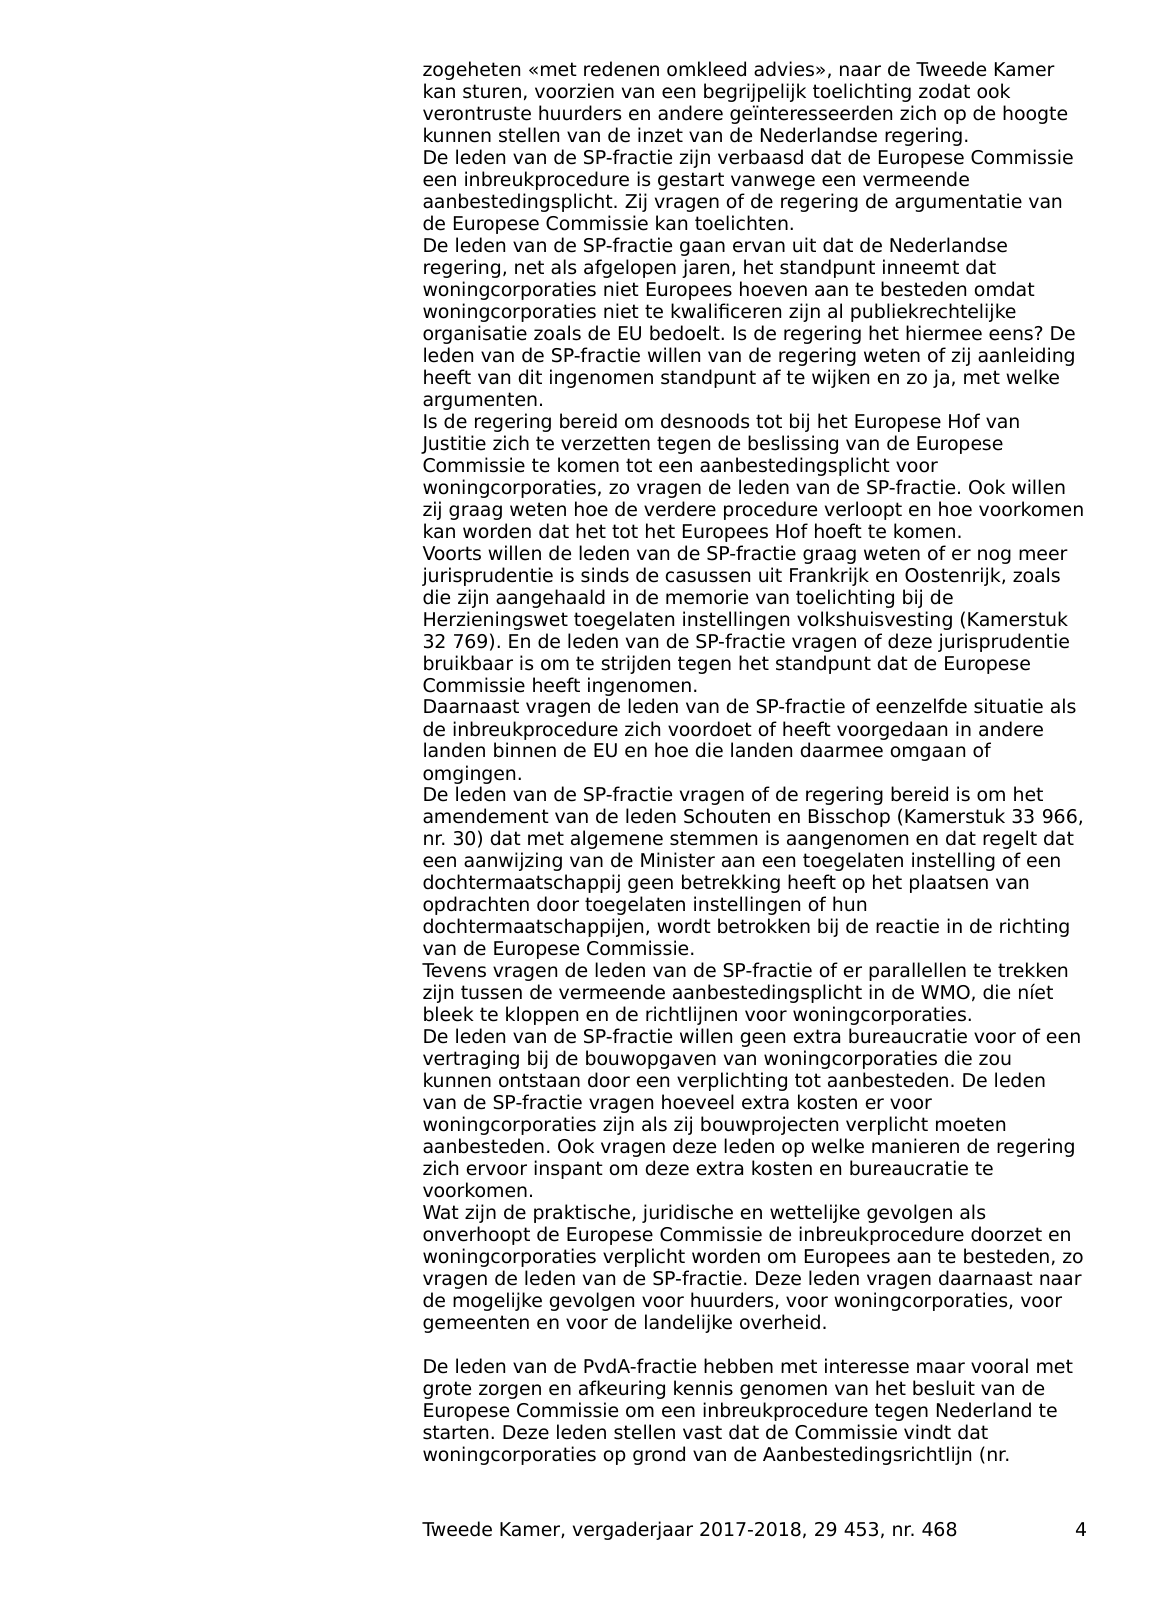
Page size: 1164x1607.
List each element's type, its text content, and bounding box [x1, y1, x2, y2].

text De leden van de SP-fractie gaan ervan uit dat de Nederlandse regering, net als afgelopen jaren, het standpunt inneemt dat woningcorporaties niet Europees hoeven aan te besteden omdat woningcorporaties niet te kwalificeren zijn al publiekrechtelijke organisatie zoals de EU bedoelt. Is de regering het hiermee eens? De leden van de SP-fractie willen van de regering weten of zij aanleiding heeft van dit ingenomen standpunt af te wijken en zo ja, met welke argumenten. [422, 235, 1087, 411]
text Wat zijn de praktische, juridische en wettelijke gevolgen als onverhoopt de Europese Commissie de inbreukprocedure doorzet en woningcorporaties verplicht worden om Europees aan te besteden, zo vragen de leden van de SP-fractie. Deze leden vragen daarnaast naar de mogelijke gevolgen voor huurders, voor woningcorporaties, voor gemeenten en voor de landelijke overheid. [422, 1202, 1087, 1334]
text zogeheten «met redenen omkleed advies», naar de Tweede Kamer kan sturen, voorzien van een begrijpelijk toelichting zodat ook verontruste huurders en andere geïnteresseerden zich op de hoogte kunnen stellen van de inzet van de Nederlandse regering. [422, 59, 1087, 147]
text De leden van de PvdA-fractie hebben met interesse maar vooral met grote zorgen en afkeuring kennis genomen van het besluit van de Europese Commissie om een inbreukprocedure tegen Nederland te starten. Deze leden stellen vast dat de Commissie vindt dat woningcorporaties op grond van de Aanbestedingsrichtlijn (nr. [422, 1356, 1087, 1466]
text Voorts willen de leden van de SP-fractie graag weten of er nog meer jurisprudentie is sinds de casussen uit Frankrijk en Oostenrijk, zoals die zijn aangehaald in de memorie van toelichting bij de Herzieningswet toegelaten instellingen volkshuisvesting (Kamerstuk 32 769). En de leden van de SP-fractie vragen of deze jurisprudentie bruikbaar is om te strijden tegen het standpunt dat de Europese Commissie heeft ingenomen. [422, 543, 1087, 696]
text Daarnaast vragen de leden van de SP-fractie of eenzelfde situatie als de inbreukprocedure zich voordoet of heeft voorgedaan in andere landen binnen de EU en hoe die landen daarmee omgaan of omgingen. [422, 696, 1087, 784]
text De leden van de SP-fractie willen geen extra bureaucratie voor of een vertraging bij de bouwopgaven van woningcorporaties die zou kunnen ontstaan door een verplichting tot aanbesteden. De leden van de SP-fractie vragen hoeveel extra kosten er voor woningcorporaties zijn als zij bouwprojecten verplicht moeten aanbesteden. Ook vragen deze leden op welke manieren de regering zich ervoor inspant om deze extra kosten en bureaucratie te voorkomen. [422, 1026, 1087, 1202]
text Tevens vragen de leden van de SP-fractie of er parallellen te trekken zijn tussen de vermeende aanbestedingsplicht in de WMO, die níet bleek te kloppen en de richtlijnen voor woningcorporaties. [422, 960, 1087, 1026]
text De leden van de SP-fractie vragen of de regering bereid is om het amendement van de leden Schouten en Bisschop (Kamerstuk 33 966, nr. 30) dat met algemene stemmen is aangenomen en dat regelt dat een aanwijzing van de Minister aan een toegelaten instelling of een dochtermaatschappij geen betrekking heeft op het plaatsen van opdrachten door toegelaten instellingen of hun dochtermaatschappijen, wordt betrokken bij de reactie in de richting van de Europese Commissie. [422, 784, 1087, 960]
text Is de regering bereid om desnoods tot bij het Europese Hof van Justitie zich te verzetten tegen de beslissing van de Europese Commissie te komen tot een aanbestedingsplicht voor woningcorporaties, zo vragen de leden van de SP-fractie. Ook willen zij graag weten hoe de verdere procedure verloopt en hoe voorkomen kan worden dat het tot het Europees Hof hoeft te komen. [422, 411, 1087, 543]
text De leden van de SP-fractie zijn verbaasd dat de Europese Commissie een inbreukprocedure is gestart vanwege een vermeende aanbestedingsplicht. Zij vragen of de regering de argumentatie van de Europese Commissie kan toelichten. [422, 147, 1087, 235]
